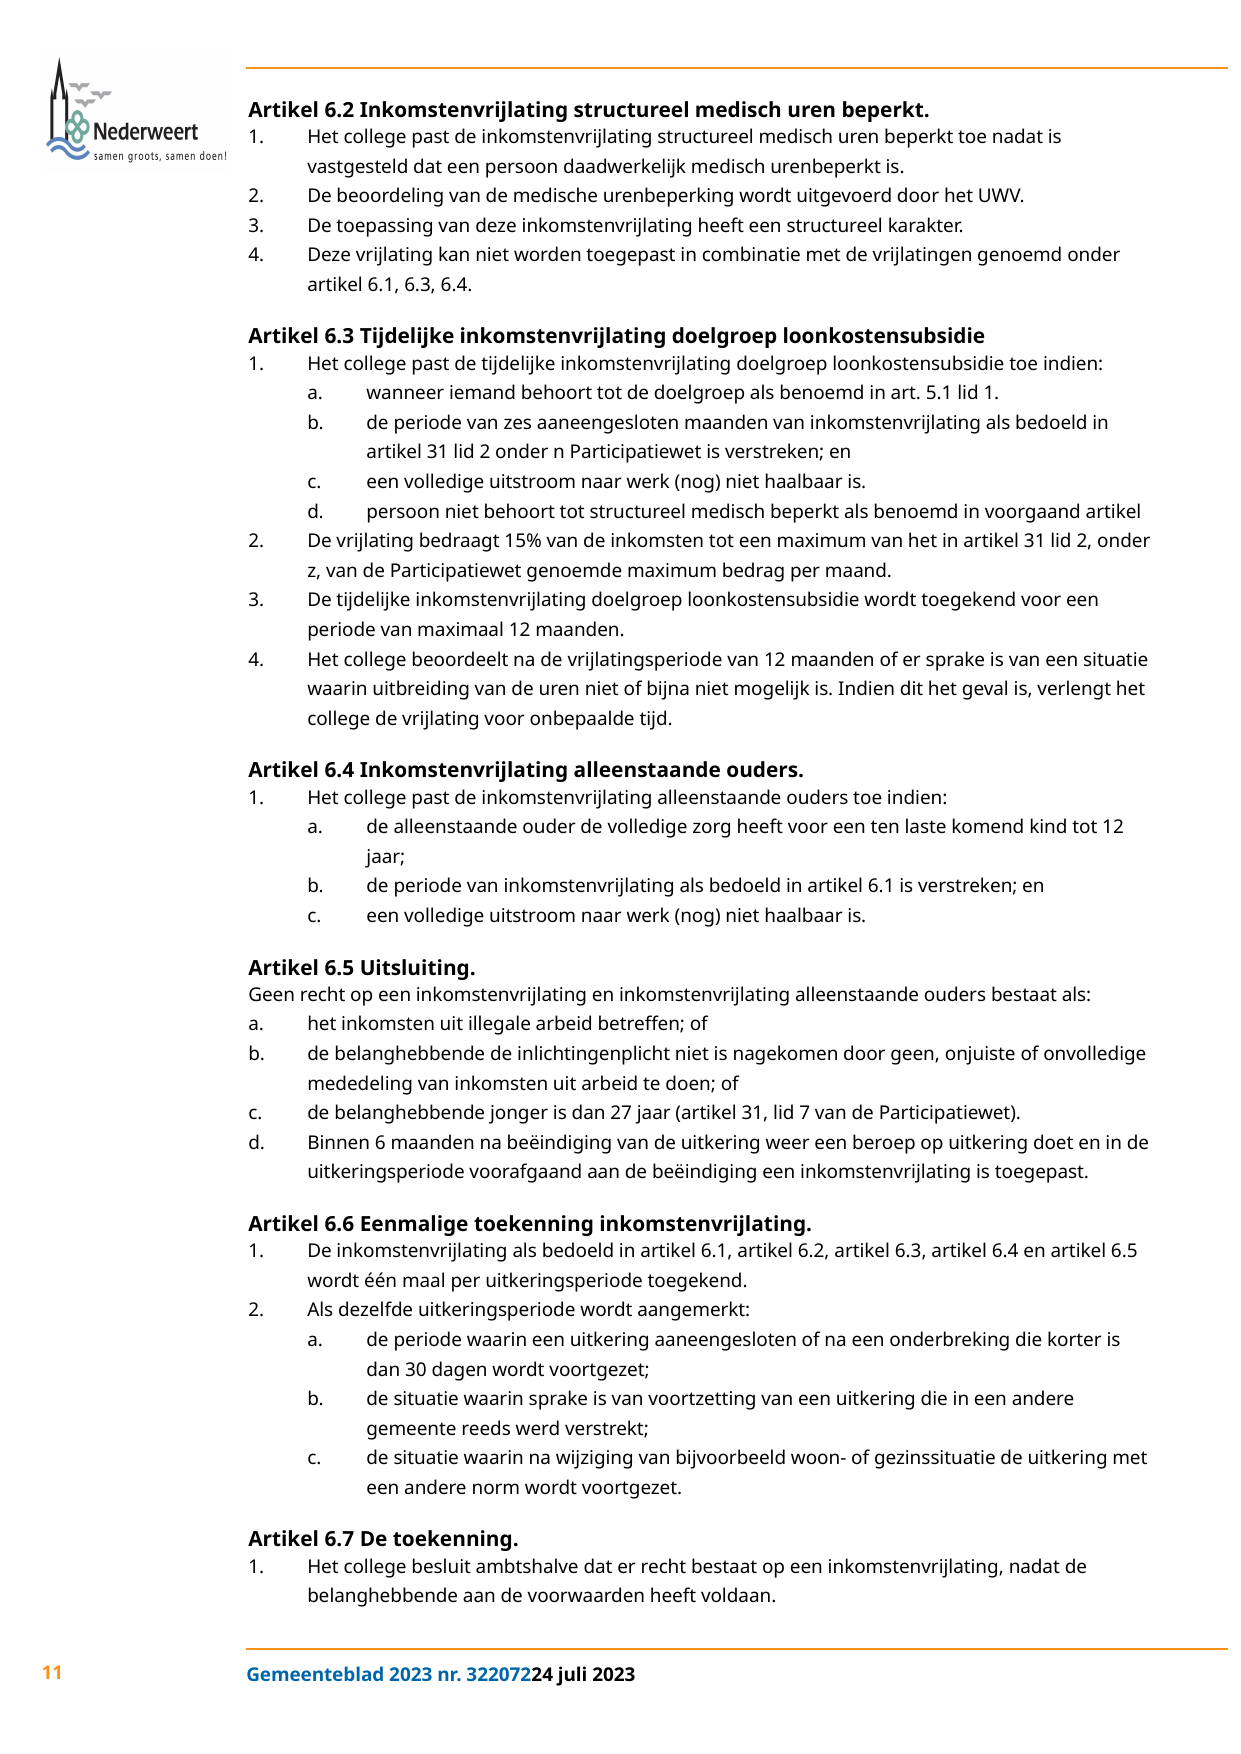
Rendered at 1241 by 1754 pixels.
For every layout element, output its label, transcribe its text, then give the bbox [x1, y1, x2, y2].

list Deze vrijlating kan niet worden toegepast in combinatie met de vrijlatingen genoemd onder artikel 6.1, 6.3, 6.4. [248, 242, 1152, 297]
list de belanghebbende de inlichtingenplicht niet is nagekomen door geen, onjuiste of onvolledige mededeling van inkomsten uit arbeid te doen; of [248, 1040, 1152, 1096]
list de alleenstaande ouder de volledige zorg heeft voor een ten laste komend kind tot 12 jaar; [307, 813, 1152, 869]
list De vrijlating bedraagt 15% van de inkomsten tot een maximum van het in artikel 31 lid 2, onder z, van de Participatiewet genoemde maximum bedrag per maand. [248, 527, 1152, 583]
list Het college past de inkomstenvrijlating alleenstaande ouders toe indien: [248, 784, 1152, 809]
list de periode waarin een uitkering aaneengesloten of na een onderbreking die korter is dan 30 dagen wordt voortgezet; [307, 1326, 1152, 1381]
text Artikel 6.6 Eenmalige toekenning inkomstenvrijlating. [248, 1209, 1152, 1237]
text Artikel 6.4 Inkomstenvrijlating alleenstaande ouders. [248, 755, 1152, 784]
list Het college past de inkomstenvrijlating structureel medisch uren beperkt toe nadat is vastgesteld dat een persoon daadwerkelijk medisch urenbeperkt is. [248, 123, 1152, 178]
picture [41, 47, 231, 172]
list De toepassing van deze inkomstenvrijlating heeft een structureel karakter. [248, 212, 1152, 238]
text Geen recht op een inkomstenvrijlating en inkomstenvrijlating alleenstaande ouders bestaat als: [248, 981, 1152, 1007]
list de periode van zes aaneengesloten maanden van inkomstenvrijlating als bedoeld in artikel 31 lid 2 onder n Participatiewet is verstreken; en [307, 409, 1152, 464]
list de situatie waarin sprake is van voortzetting van een uitkering die in een andere gemeente reeds werd verstrekt; [307, 1385, 1152, 1441]
text Artikel 6.3 Tijdelijke inkomstenvrijlating doelgroep loonkostensubsidie [248, 322, 1152, 350]
list de situatie waarin na wijziging van bijvoorbeeld woon- of gezinssituatie de uitkering met een andere norm wordt voortgezet. [307, 1444, 1152, 1500]
text Artikel 6.5 Uitsluiting. [248, 953, 1152, 981]
list de periode van inkomstenvrijlating als bedoeld in artikel 6.1 is verstreken; en [307, 873, 1152, 898]
list Binnen 6 maanden na beëindiging van de uitkering weer een beroep op uitkering doet en in de uitkeringsperiode voorafgaand aan de beëindiging een inkomstenvrijlating is toegepast. [248, 1129, 1152, 1184]
text Artikel 6.7 De toekenning. [248, 1524, 1152, 1553]
list Als dezelfde uitkeringsperiode wordt aangemerkt: [248, 1297, 1152, 1322]
list Het college besluit ambtshalve dat er recht bestaat op een inkomstenvrijlating, nadat de belanghebbende aan de voorwaarden heeft voldaan. [248, 1553, 1152, 1608]
text Artikel 6.2 Inkomstenvrijlating structureel medisch uren beperkt. [248, 95, 1152, 123]
list het inkomsten uit illegale arbeid betreffen; of [248, 1011, 1152, 1036]
list De inkomstenvrijlating als bedoeld in artikel 6.1, artikel 6.2, artikel 6.3, artikel 6.4 en artikel 6.5 wordt één maal per uitkeringsperiode toegekend. [248, 1237, 1152, 1293]
list persoon niet behoort tot structureel medisch beperkt als benoemd in voorgaand artikel [307, 498, 1152, 524]
list De beoordeling van de medische urenbeperking wordt uitgevoerd door het UWV. [248, 182, 1152, 208]
list Het college beoordeelt na de vrijlatingsperiode van 12 maanden of er sprake is van een situatie waarin uitbreiding van de uren niet of bijna niet mogelijk is. Indien dit het geval is, verlengt het college de vrijlating voor onbepaalde tijd. [248, 646, 1152, 731]
list Het college past de tijdelijke inkomstenvrijlating doelgroep loonkostensubsidie toe indien: [248, 350, 1152, 376]
list een volledige uitstroom naar werk (nog) niet haalbaar is. [307, 902, 1152, 928]
list wanneer iemand behoort tot de doelgroep als benoemd in art. 5.1 lid 1. [307, 379, 1152, 405]
list de belanghebbende jonger is dan 27 jaar (artikel 31, lid 7 van de Participatiewet). [248, 1099, 1152, 1125]
list een volledige uitstroom naar werk (nog) niet haalbaar is. [307, 468, 1152, 494]
list De tijdelijke inkomstenvrijlating doelgroep loonkostensubsidie wordt toegekend voor een periode van maximaal 12 maanden. [248, 587, 1152, 642]
